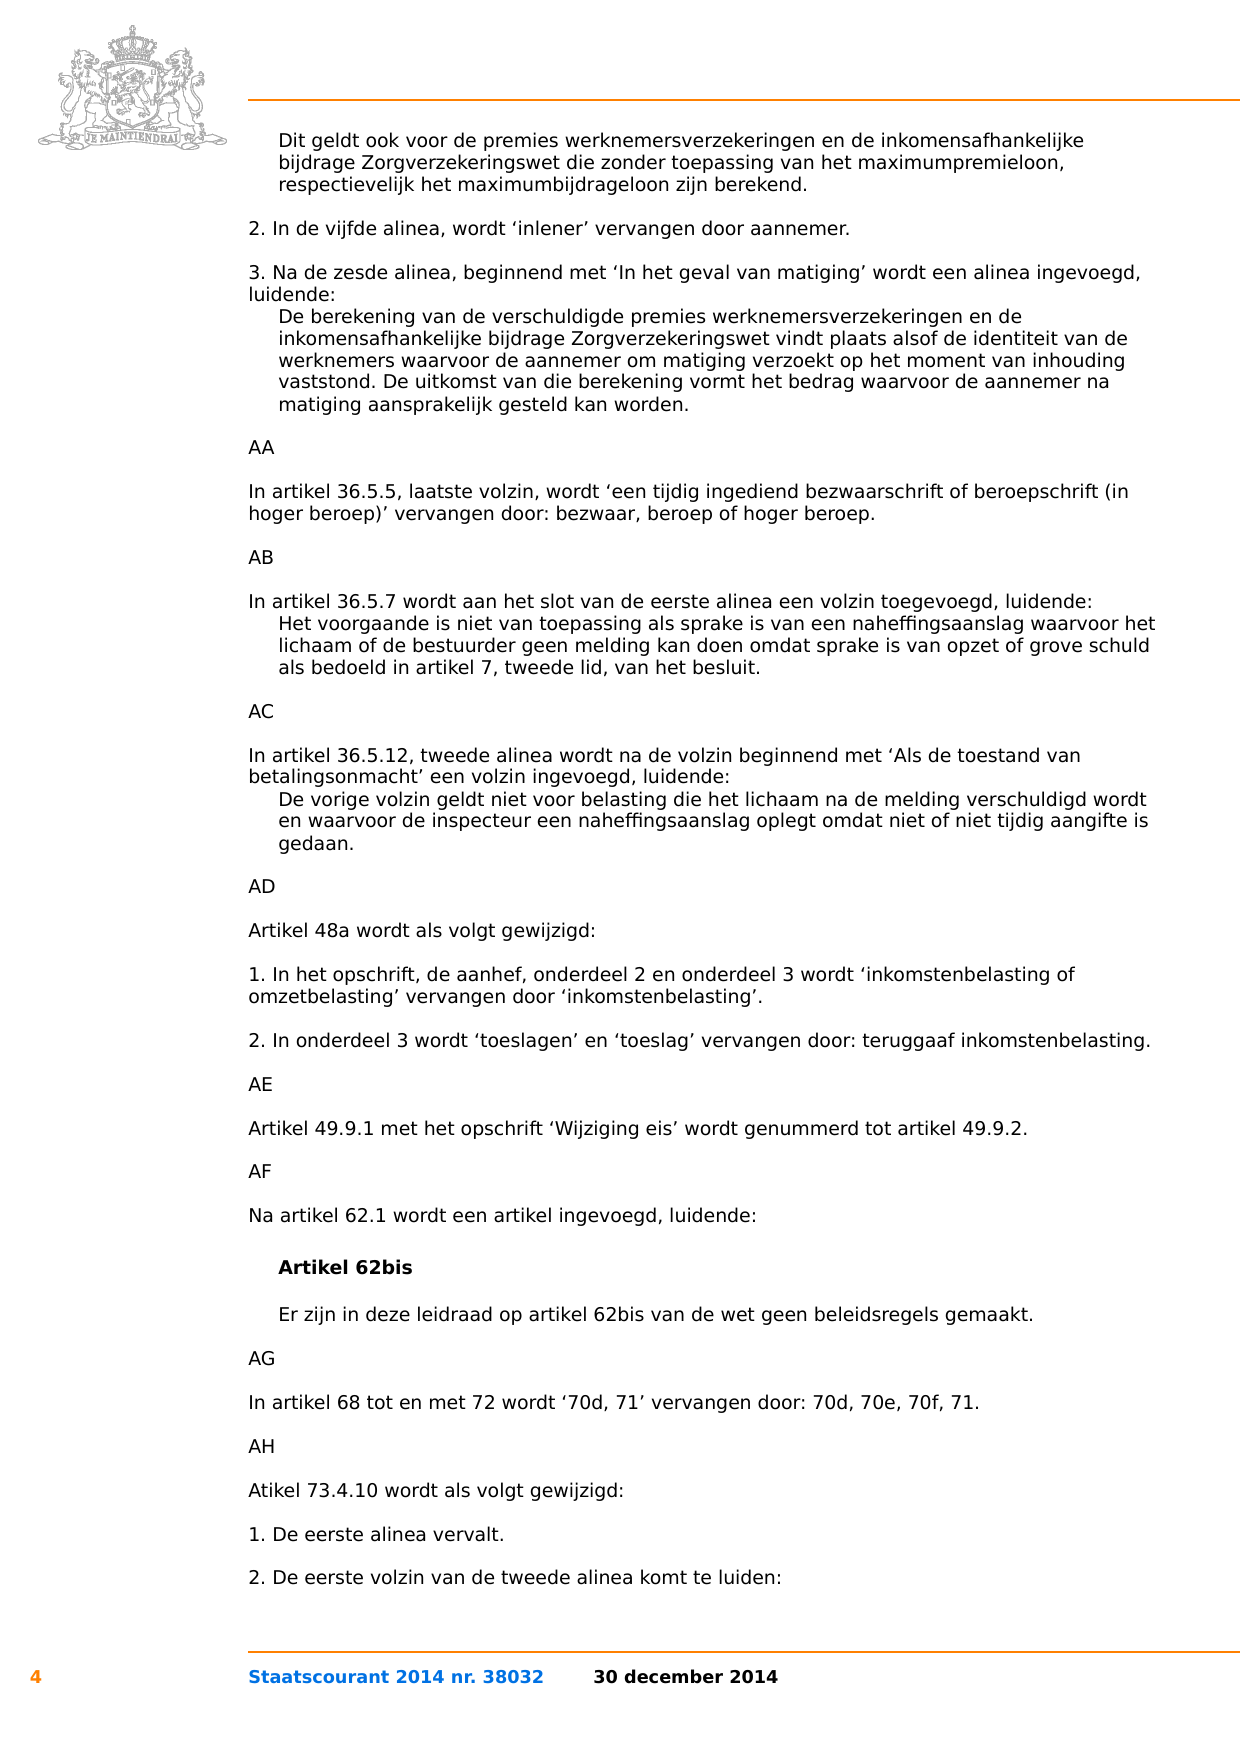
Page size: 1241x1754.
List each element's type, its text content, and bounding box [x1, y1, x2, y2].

text Atikel 73.4.10 wordt als volgt gewijzigd: [248, 1479, 1163, 1502]
text De berekening van de verschuldigde premies werknemersverzekeringen en de inkomensafhankelijke bijdrage Zorgverzekeringswet vindt plaats alsof de identiteit van de werknemers waarvoor de aannemer om matiging verzoekt op het moment van inhouding vaststond. De uitkomst van die berekening vormt het bedrag waarvoor de aannemer na matiging aansprakelijk gesteld kan worden. [278, 306, 1163, 415]
text 2. In de vijfde alinea, wordt ‘inlener’ vervangen door aannemer. [248, 218, 1163, 240]
text In artikel 36.5.5, laatste volzin, wordt ‘een tijdig ingediend bezwaarschrift of beroepschrift (in hoger beroep)’ vervangen door: bezwaar, beroep of hoger beroep. [248, 481, 1163, 525]
text In artikel 36.5.12, tweede alinea wordt na de volzin beginnend met ‘Als de toestand van betalingsonmacht’ een volzin ingevoegd, luidende: [248, 744, 1163, 788]
text 2. De eerste volzin van de tweede alinea komt te luiden: [248, 1567, 1163, 1589]
text Na artikel 62.1 wordt een artikel ingevoegd, luidende: [248, 1205, 1163, 1227]
text AG [248, 1348, 1163, 1370]
text Artikel 49.9.1 met het opschrift ‘Wijziging eis’ wordt genummerd tot artikel 49.9.2. [248, 1117, 1163, 1139]
picture [38, 25, 227, 150]
text 1. De eerste alinea vervalt. [248, 1523, 1163, 1545]
text 3. Na de zesde alinea, beginnend met ‘In het geval van matiging’ wordt een alinea ingevoegd, luidende: [248, 262, 1163, 306]
text AC [248, 701, 1163, 723]
text AE [248, 1074, 1163, 1096]
text 2. In onderdeel 3 wordt ‘toeslagen’ en ‘toeslag’ vervangen door: teruggaaf inkomstenbelasting. [248, 1030, 1163, 1052]
text De vorige volzin geldt niet voor belasting die het lichaam na de melding verschuldigd wordt en waarvoor de inspecteur een naheffingsaanslag oplegt omdat niet of niet tijdig aangifte is gedaan. [278, 788, 1163, 854]
text AD [248, 876, 1163, 898]
text In artikel 68 tot en met 72 wordt ‘70d, 71’ vervangen door: 70d, 70e, 70f, 71. [248, 1392, 1163, 1414]
text In artikel 36.5.7 wordt aan het slot van de eerste alinea een volzin toegevoegd, luidende: [248, 591, 1163, 613]
text 1. In het opschrift, de aanhef, onderdeel 2 en onderdeel 3 wordt ‘inkomstenbelasting of omzetbelasting’ vervangen door ‘inkomstenbelasting’. [248, 964, 1163, 1008]
text Er zijn in deze leidraad op artikel 62bis van de wet geen beleidsregels gemaakt. [278, 1304, 1163, 1326]
text Dit geldt ook voor de premies werknemersverzekeringen en de inkomensafhankelijke bijdrage Zorgverzekeringswet die zonder toepassing van het maximumpremieloon, respectievelijk het maximumbijdrageloon zijn berekend. [278, 130, 1163, 196]
text Het voorgaande is niet van toepassing als sprake is van een naheffingsaanslag waarvoor het lichaam of de bestuurder geen melding kan doen omdat sprake is van opzet of grove schuld als bedoeld in artikel 7, tweede lid, van het besluit. [278, 613, 1163, 679]
text Artikel 48a wordt als volgt gewijzigd: [248, 920, 1163, 942]
subtitle Artikel 62bis [278, 1257, 1163, 1279]
text AF [248, 1161, 1163, 1183]
text AH [248, 1436, 1163, 1458]
text AA [248, 437, 1163, 459]
text AB [248, 547, 1163, 569]
